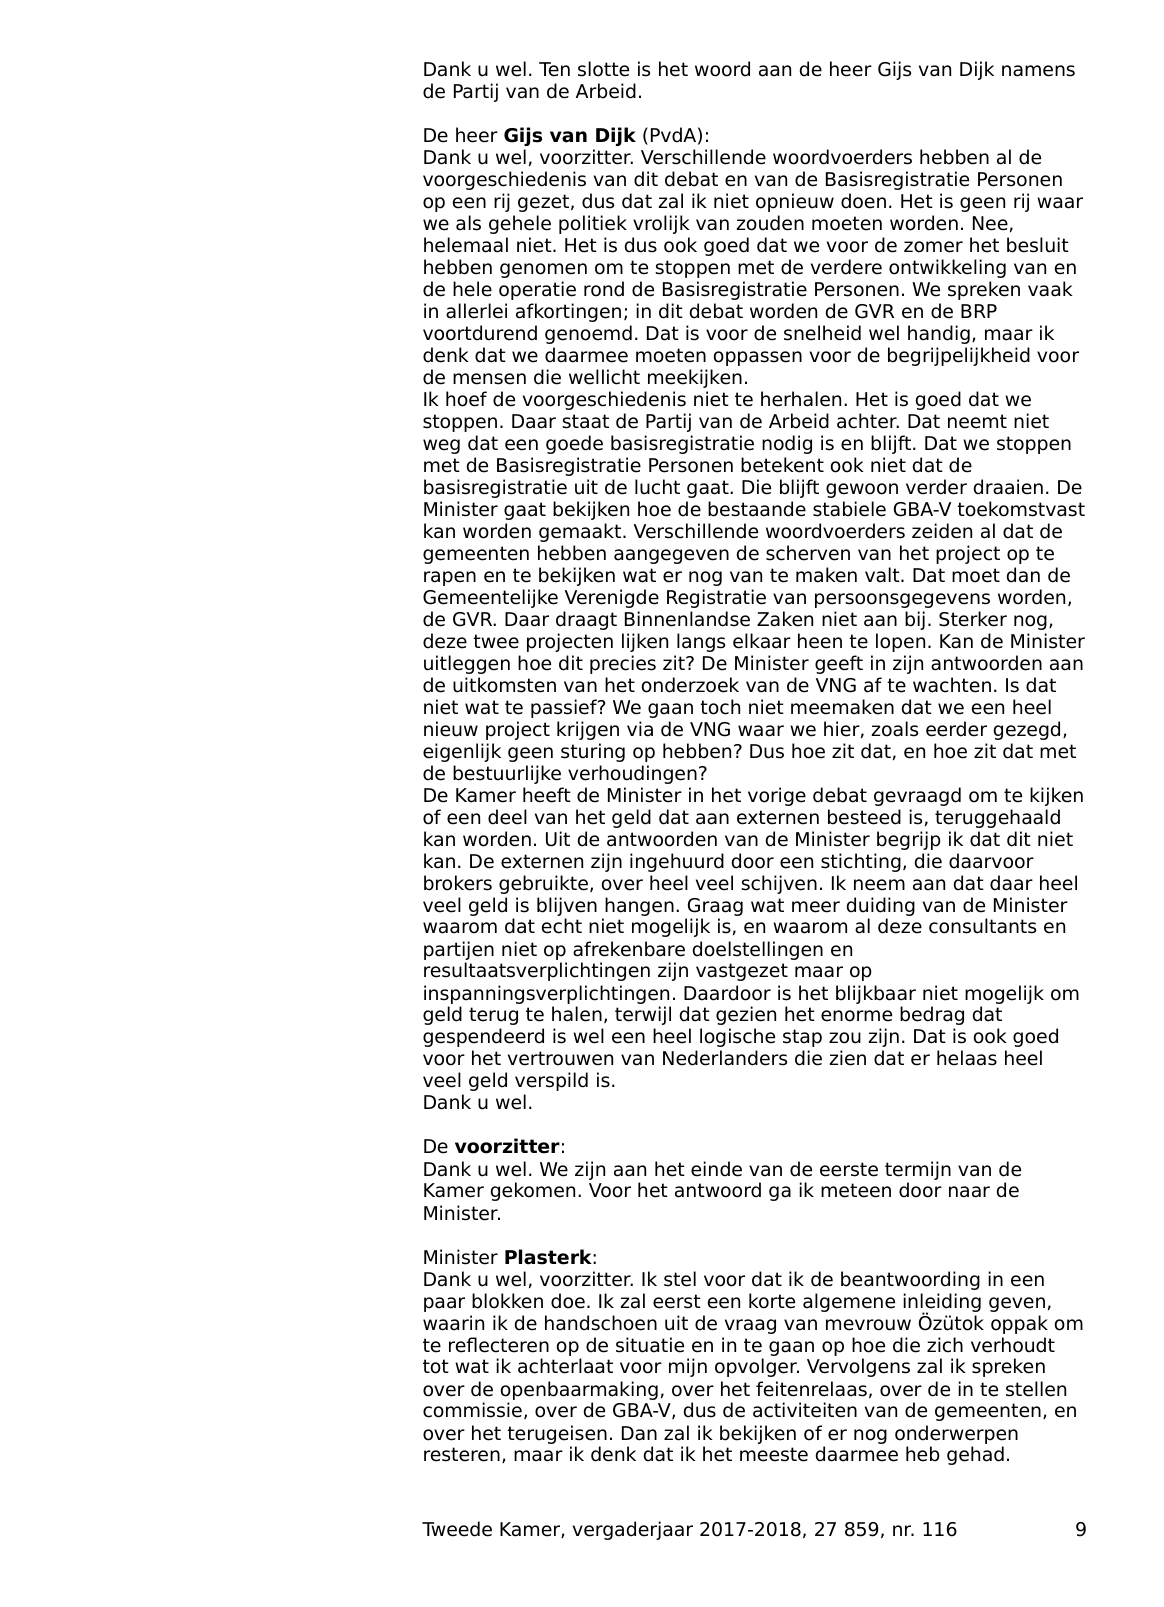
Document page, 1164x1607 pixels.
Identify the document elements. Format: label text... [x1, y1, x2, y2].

text De heer Gijs van Dijk (PvdA): [422, 125, 1087, 147]
text Dank u wel. Ten slotte is het woord aan de heer Gijs van Dijk namens de Partij van de Arbeid. [422, 59, 1087, 103]
text Ik hoef de voorgeschiedenis niet te herhalen. Het is goed dat we stoppen. Daar staat de Partij van de Arbeid achter. Dat neemt niet weg dat een goede basisregistratie nodig is en blijft. Dat we stoppen met de Basisregistratie Personen betekent ook niet dat de basisregistratie uit de lucht gaat. Die blijft gewoon verder draaien. De Minister gaat bekijken hoe de bestaande stabiele GBA-V toekomstvast kan worden gemaakt. Verschillende woordvoerders zeiden al dat de gemeenten hebben aangegeven de scherven van het project op te rapen en te bekijken wat er nog van te maken valt. Dat moet dan de Gemeentelijke Verenigde Registratie van persoonsgegevens worden, de GVR. Daar draagt Binnenlandse Zaken niet aan bij. Sterker nog, deze twee projecten lijken langs elkaar heen te lopen. Kan de Minister uitleggen hoe dit precies zit? De Minister geeft in zijn antwoorden aan de uitkomsten van het onderzoek van de VNG af te wachten. Is dat niet wat te passief? We gaan toch niet meemaken dat we een heel nieuw project krijgen via de VNG waar we hier, zoals eerder gezegd, eigenlijk geen sturing op hebben? Dus hoe zit dat, en hoe zit dat met de bestuurlijke verhoudingen? [422, 389, 1087, 784]
text De Kamer heeft de Minister in het vorige debat gevraagd om te kijken of een deel van het geld dat aan externen besteed is, teruggehaald kan worden. Uit de antwoorden van de Minister begrijp ik dat dit niet kan. De externen zijn ingehuurd door een stichting, die daarvoor brokers gebruikte, over heel veel schijven. Ik neem aan dat daar heel veel geld is blijven hangen. Graag wat meer duiding van de Minister waarom dat echt niet mogelijk is, en waarom al deze consultants en partijen niet op afrekenbare doelstellingen en resultaatsverplichtingen zijn vastgezet maar op inspanningsverplichtingen. Daardoor is het blijkbaar niet mogelijk om geld terug te halen, terwijl dat gezien het enorme bedrag dat gespendeerd is wel een heel logische stap zou zijn. Dat is ook goed voor het vertrouwen van Nederlanders die zien dat er helaas heel veel geld verspild is. [422, 784, 1087, 1092]
text Minister Plasterk: [422, 1247, 1087, 1268]
text De voorzitter: [422, 1136, 1087, 1158]
text Dank u wel. We zijn aan het einde van de eerste termijn van de Kamer gekomen. Voor het antwoord ga ik meteen door naar de Minister. [422, 1158, 1087, 1224]
text Dank u wel, voorzitter. Verschillende woordvoerders hebben al de voorgeschiedenis van dit debat en van de Basisregistratie Personen op een rij gezet, dus dat zal ik niet opnieuw doen. Het is geen rij waar we als gehele politiek vrolijk van zouden moeten worden. Nee, helemaal niet. Het is dus ook goed dat we voor de zomer het besluit hebben genomen om te stoppen met de verdere ontwikkeling van en de hele operatie rond de Basisregistratie Personen. We spreken vaak in allerlei afkortingen; in dit debat worden de GVR en de BRP voortdurend genoemd. Dat is voor de snelheid wel handig, maar ik denk dat we daarmee moeten oppassen voor de begrijpelijkheid voor de mensen die wellicht meekijken. [422, 147, 1087, 389]
text Dank u wel. [422, 1092, 1087, 1114]
text Dank u wel, voorzitter. Ik stel voor dat ik de beantwoording in een paar blokken doe. Ik zal eerst een korte algemene inleiding geven, waarin ik de handschoen uit de vraag van mevrouw Özütok oppak om te reflecteren op de situatie en in te gaan op hoe die zich verhoudt tot wat ik achterlaat voor mijn opvolger. Vervolgens zal ik spreken over de openbaarmaking, over het feitenrelaas, over de in te stellen commissie, over de GBA-V, dus de activiteiten van de gemeenten, en over het terugeisen. Dan zal ik bekijken of er nog onderwerpen resteren, maar ik denk dat ik het meeste daarmee heb gehad. [422, 1268, 1087, 1466]
